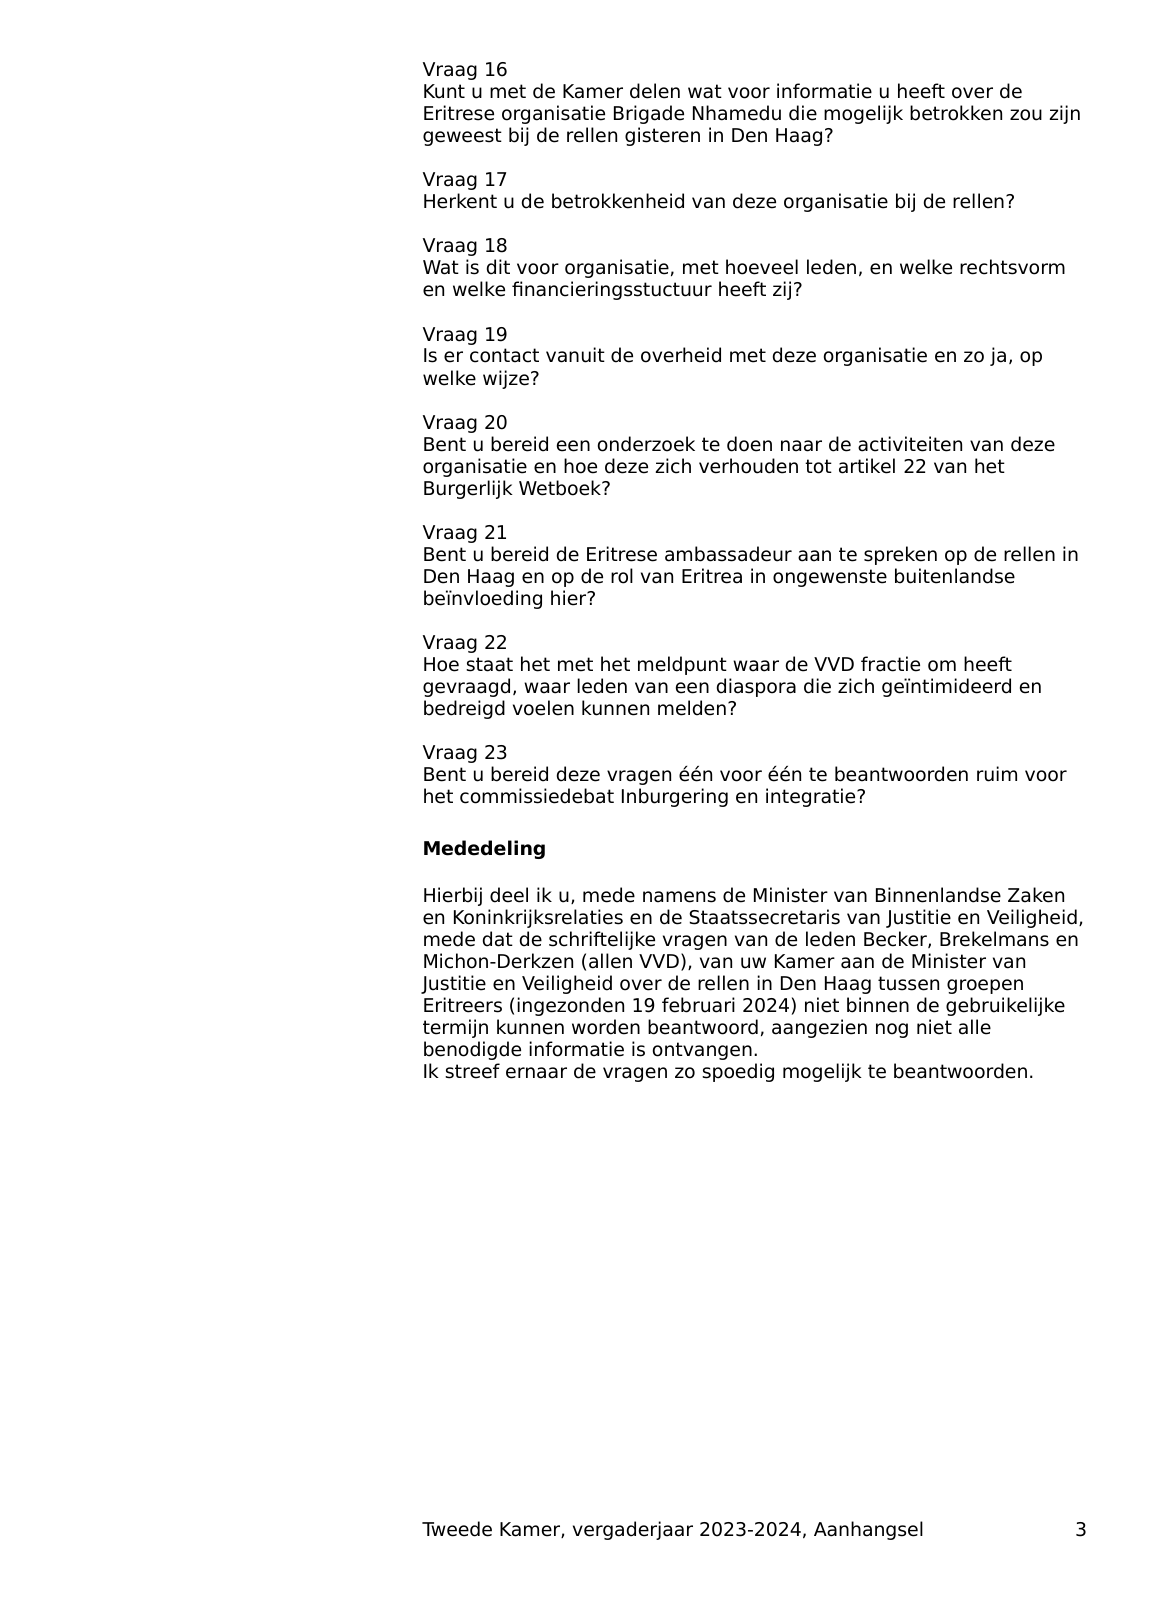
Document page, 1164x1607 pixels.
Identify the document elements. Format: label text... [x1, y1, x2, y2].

text Vraag 23 [422, 742, 1087, 764]
text Hierbij deel ik u, mede namens de Minister van Binnenlandse Zaken en Koninkrijksrelaties en de Staatssecretaris van Justitie en Veiligheid, mede dat de schriftelijke vragen van de leden Becker, Brekelmans en Michon-Derkzen (allen VVD), van uw Kamer aan de Minister van Justitie en Veiligheid over de rellen in Den Haag tussen groepen Eritreers (ingezonden 19 februari 2024) niet binnen de gebruikelijke termijn kunnen worden beantwoord, aangezien nog niet alle benodigde informatie is ontvangen. [422, 885, 1087, 1061]
text Vraag 18 [422, 235, 1087, 257]
text Vraag 19 [422, 323, 1087, 345]
text Vraag 20 [422, 412, 1087, 433]
text Is er contact vanuit de overheid met deze organisatie en zo ja, op welke wijze? [422, 345, 1087, 389]
subtitle Mededeling [422, 838, 1087, 860]
text Vraag 16 [422, 59, 1087, 81]
text Herkent u de betrokkenheid van deze organisatie bij de rellen? [422, 191, 1087, 213]
text Hoe staat het met het meldpunt waar de VVD fractie om heeft gevraagd, waar leden van een diaspora die zich geïntimideerd en bedreigd voelen kunnen melden? [422, 654, 1087, 720]
text Bent u bereid deze vragen één voor één te beantwoorden ruim voor het commissiedebat Inburgering en integratie? [422, 764, 1087, 808]
text Kunt u met de Kamer delen wat voor informatie u heeft over de Eritrese organisatie Brigade Nhamedu die mogelijk betrokken zou zijn geweest bij de rellen gisteren in Den Haag? [422, 81, 1087, 147]
text Ik streef ernaar de vragen zo spoedig mogelijk te beantwoorden. [422, 1061, 1087, 1083]
text Vraag 17 [422, 169, 1087, 191]
text Bent u bereid een onderzoek te doen naar de activiteiten van deze organisatie en hoe deze zich verhouden tot artikel 22 van het Burgerlijk Wetboek? [422, 433, 1087, 499]
text Vraag 22 [422, 632, 1087, 654]
text Vraag 21 [422, 522, 1087, 544]
text Wat is dit voor organisatie, met hoeveel leden, en welke rechtsvorm en welke financieringsstuctuur heeft zij? [422, 257, 1087, 301]
text Bent u bereid de Eritrese ambassadeur aan te spreken op de rellen in Den Haag en op de rol van Eritrea in ongewenste buitenlandse beïnvloeding hier? [422, 544, 1087, 609]
